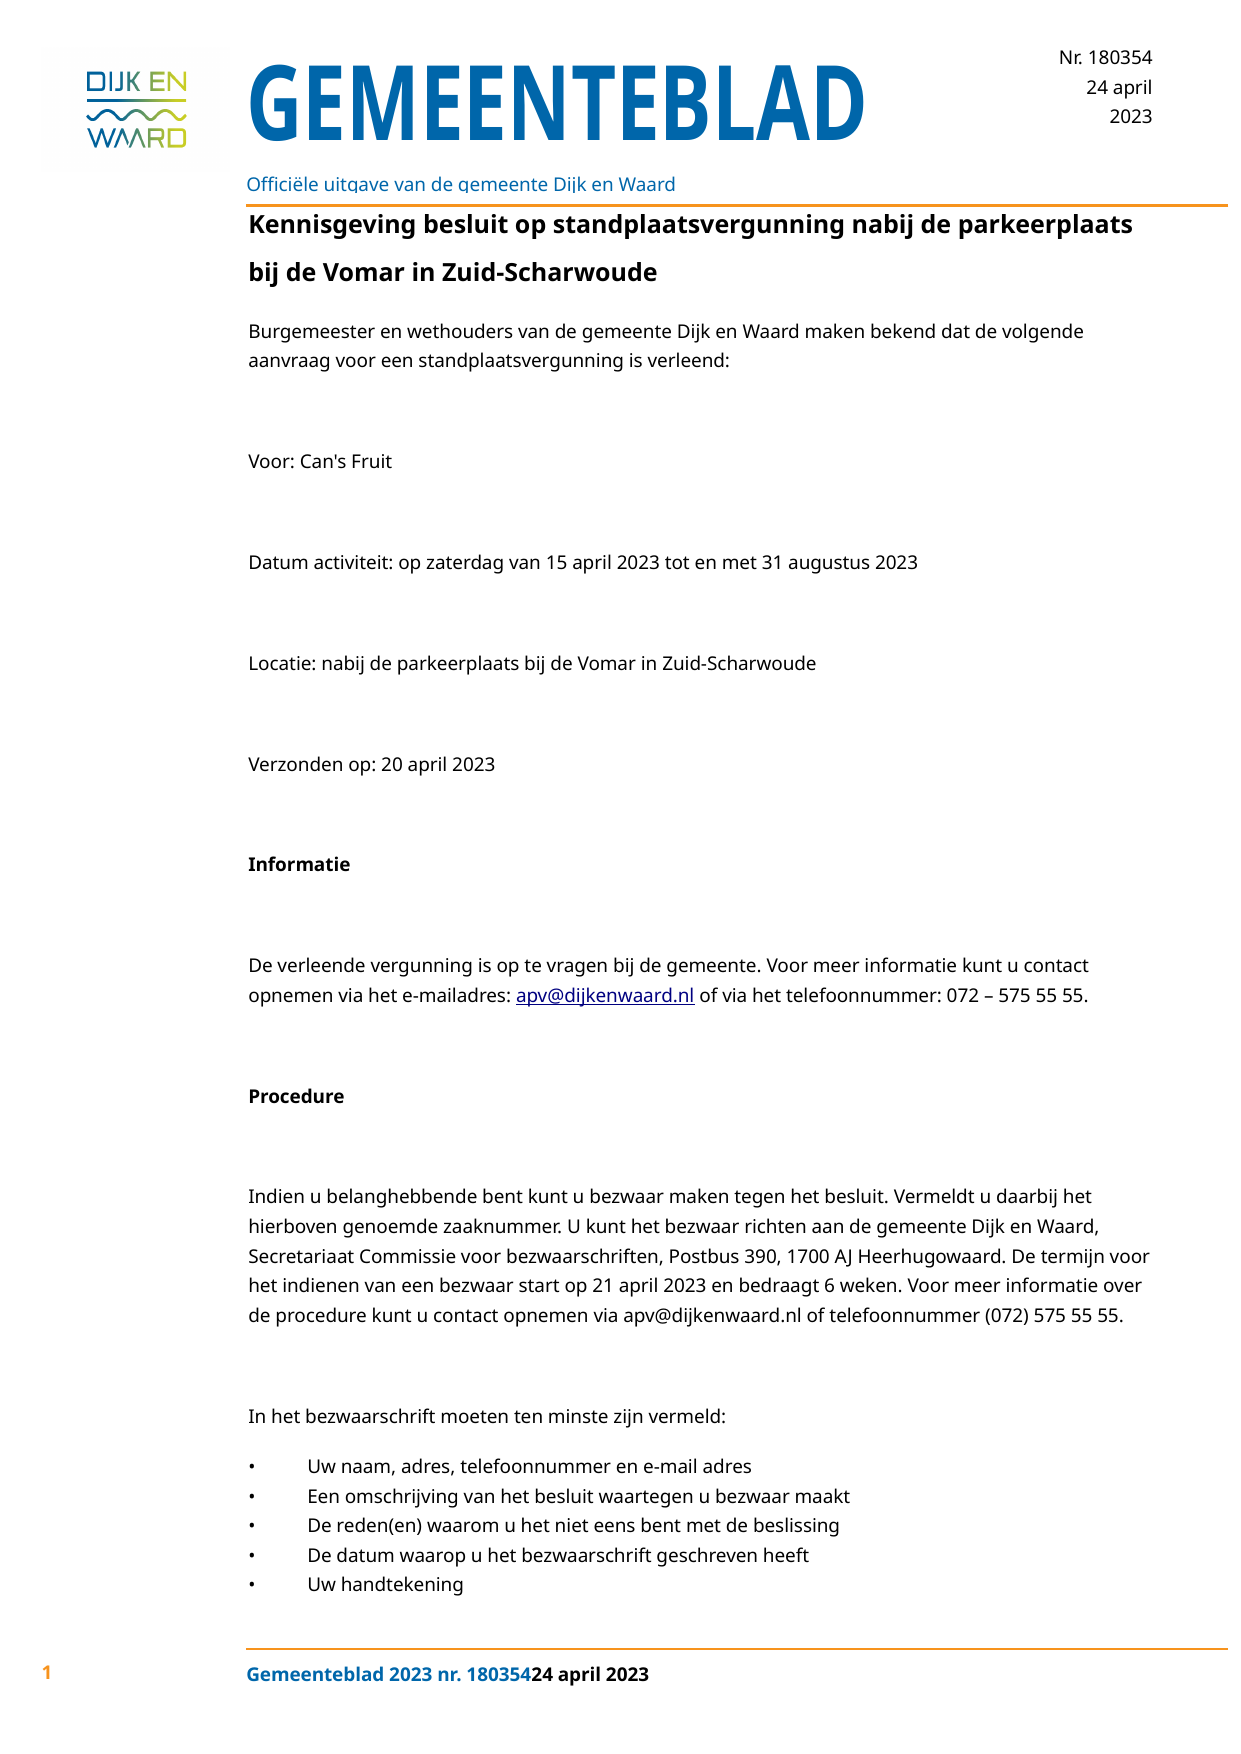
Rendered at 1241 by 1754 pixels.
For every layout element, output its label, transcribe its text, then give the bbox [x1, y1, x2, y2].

text Verzonden op: 20 april 2023 [248, 751, 1152, 777]
text Burgemeester en wethouders van de gemeente Dijk en Waard maken bekend dat de volgende aanvraag voor een standplaatsvergunning is verleend: [248, 318, 1152, 373]
text Kennisgeving besluit op standplaatsvergunning nabij de parkeerplaats bij de Vomar in Zuid-Scharwoude [248, 207, 1152, 288]
text Procedure [248, 1083, 1152, 1109]
list De reden(en) waarom u het niet eens bent met de beslissing [248, 1512, 1152, 1538]
text Informatie [248, 852, 1152, 877]
text Datum activiteit: op zaterdag van 15 april 2023 tot en met 31 augustus 2023 [248, 549, 1152, 575]
picture [41, 47, 231, 172]
text Locatie: nabij de parkeerplaats bij de Vomar in Zuid-Scharwoude [248, 650, 1152, 676]
list De datum waarop u het bezwaarschrift geschreven heeft [248, 1542, 1152, 1568]
list Uw handtekening [248, 1572, 1152, 1597]
text Indien u belanghebbende bent kunt u bezwaar maken tegen het besluit. Vermeldt u daarbij het hierboven genoemde zaaknummer. U kunt het bezwaar richten aan de gemeente Dijk en Waard, Secretariaat Commissie voor bezwaarschriften, Postbus 390, 1700 AJ Heerhugowaard. De termijn voor het indienen van een bezwaar start op 21 april 2023 en bedraagt 6 weken. Voor meer informatie over de procedure kunt u contact opnemen via apv@dijkenwaard.nl of telefoonnummer (072) 575 55 55. [248, 1184, 1152, 1328]
list Uw naam, adres, telefoonnummer en e-mail adres [248, 1453, 1152, 1479]
text De verleende vergunning is op te vragen bij de gemeente. Voor meer informatie kunt u contact opnemen via het e-mailadres: apv@dijkenwaard.nl of via het telefoonnummer: 072 – 575 55 55. [248, 952, 1152, 1008]
list Een omschrijving van het besluit waartegen u bezwaar maakt [248, 1483, 1152, 1509]
text Voor: Can's Fruit [248, 448, 1152, 474]
text In het bezwaarschrift moeten ten minste zijn vermeld: [248, 1403, 1152, 1429]
